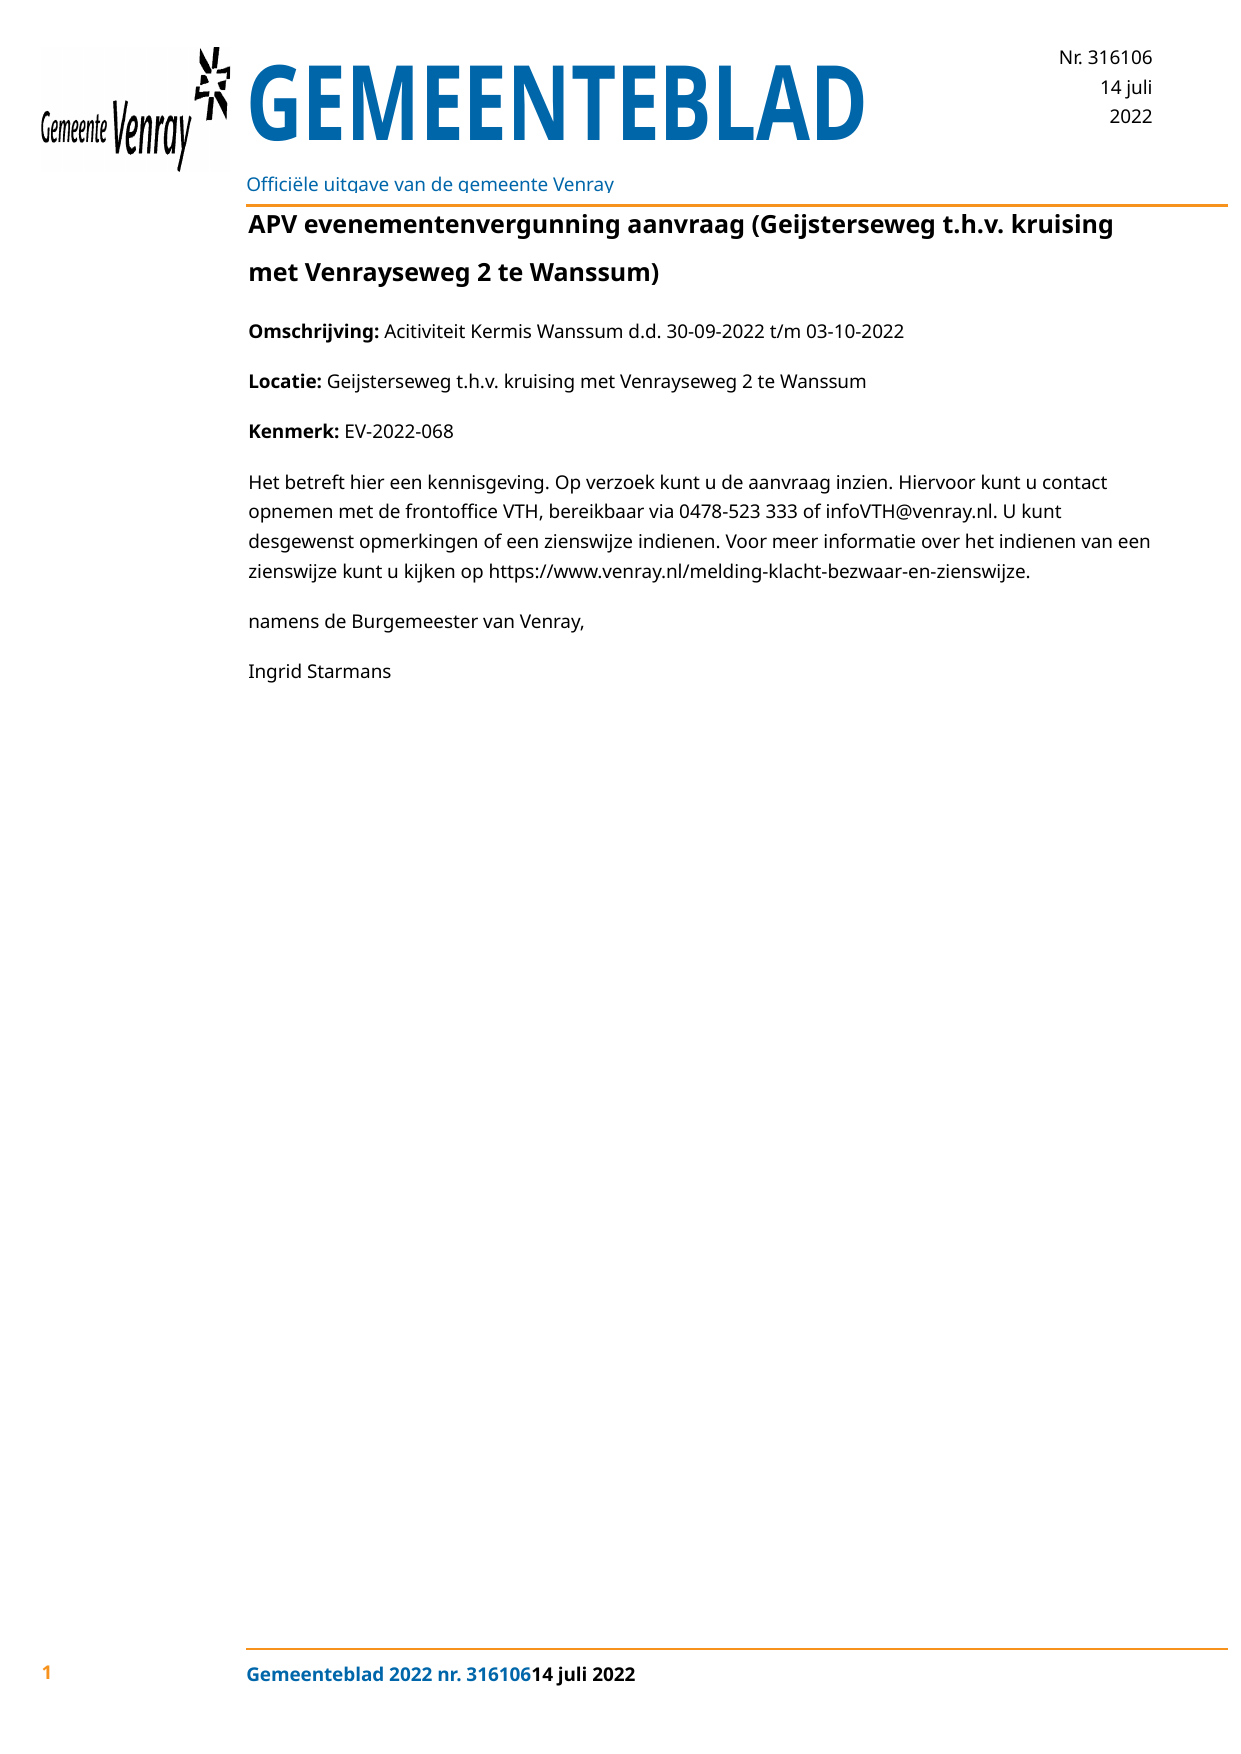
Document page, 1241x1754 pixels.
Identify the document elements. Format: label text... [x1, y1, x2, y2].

text Het betreft hier een kennisgeving. Op verzoek kunt u de aanvraag inzien. Hiervoor kunt u contact opnemen met de frontoffice VTH, bereikbaar via 0478-523 333 of infoVTH@venray.nl. U kunt desgewenst opmerkingen of een zienswijze indienen. Voor meer informatie over het indienen van een zienswijze kunt u kijken op https://www.venray.nl/melding-klacht-bezwaar-en-zienswijze. [248, 469, 1152, 584]
text Ingrid Starmans [248, 659, 1152, 684]
text Omschrijving: Acitiviteit Kermis Wanssum d.d. 30-09-2022 t/m 03-10-2022 [248, 318, 1152, 344]
text APV evenementenvergunning aanvraag (Geijsterseweg t.h.v. kruising met Venrayseweg 2 te Wanssum) [248, 207, 1152, 288]
text namens de Burgemeester van Venray, [248, 608, 1152, 634]
picture [41, 47, 231, 172]
text Locatie: Geijsterseweg t.h.v. kruising met Venrayseweg 2 te Wanssum [248, 368, 1152, 394]
text Kenmerk: EV-2022-068 [248, 419, 1152, 444]
